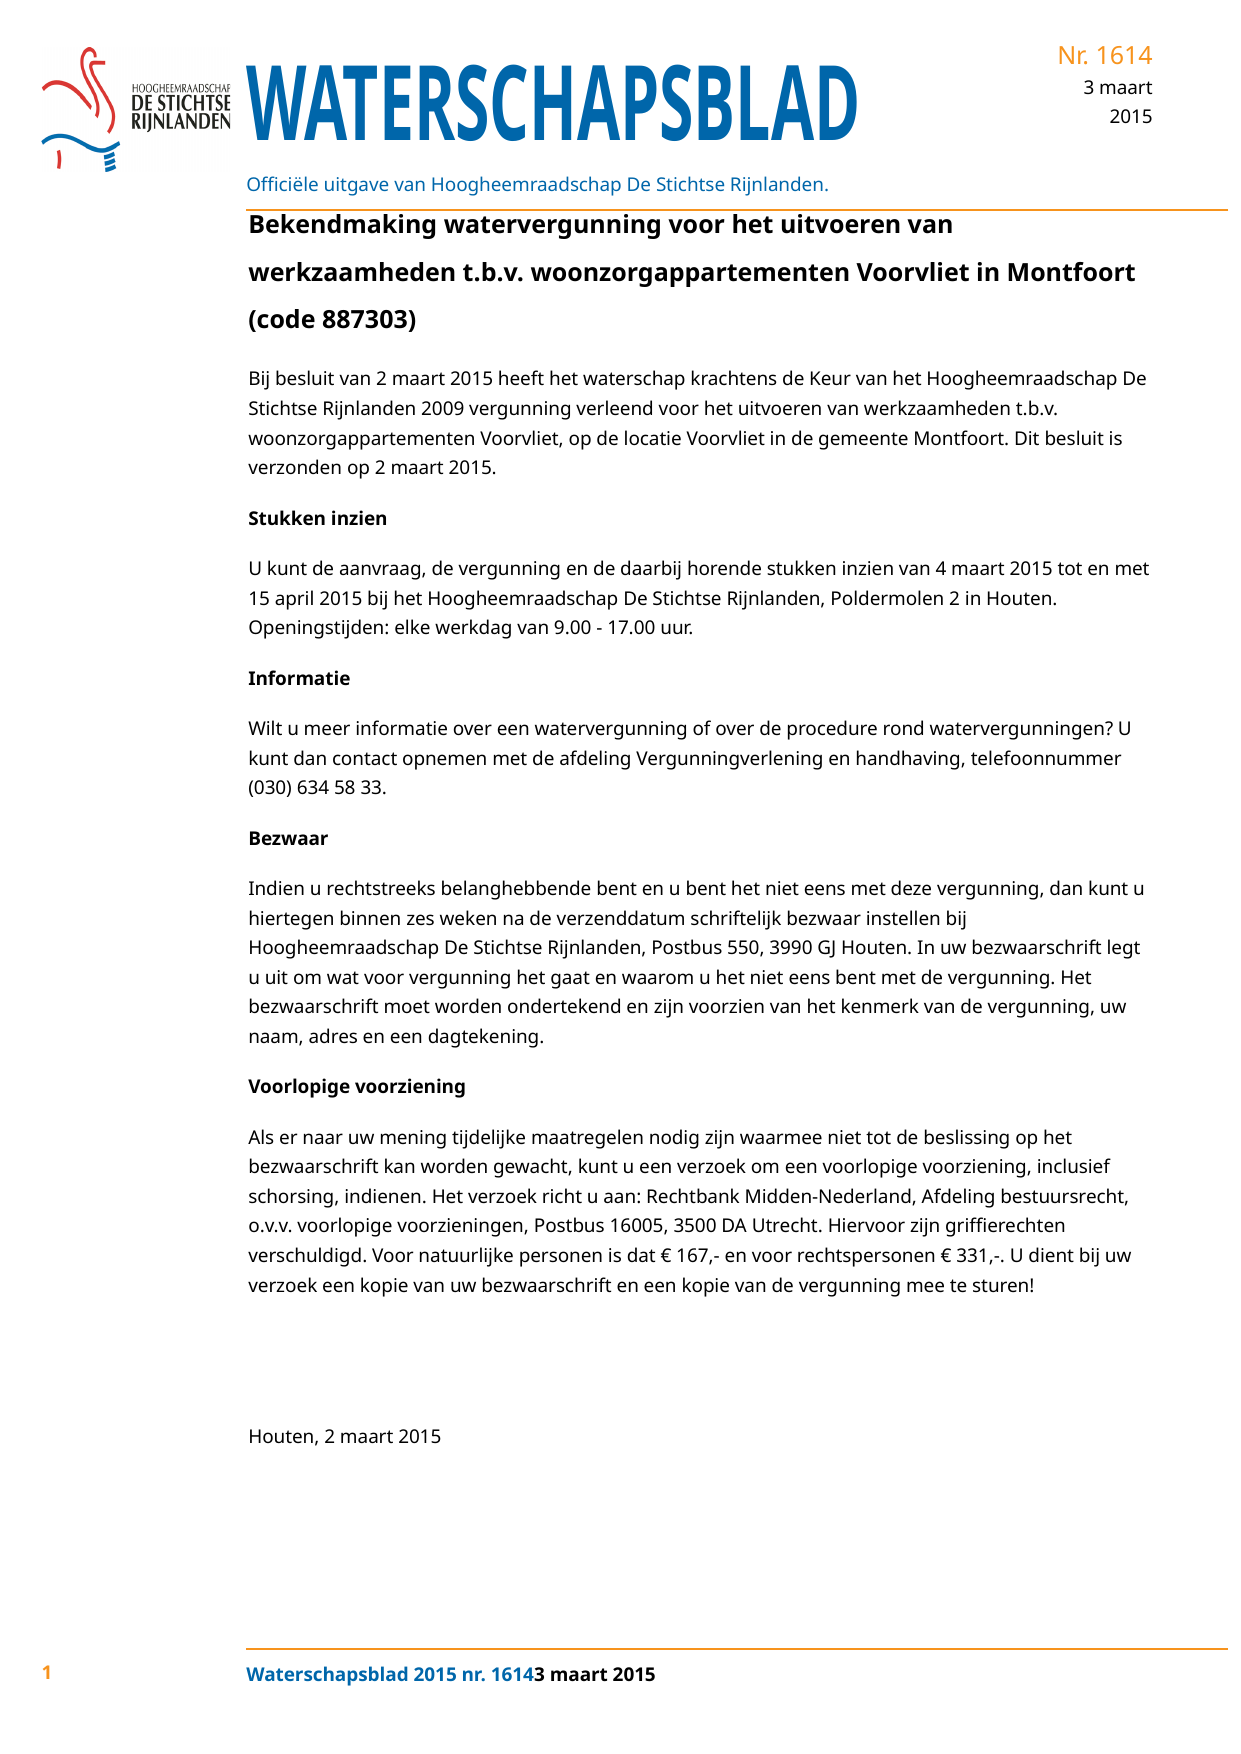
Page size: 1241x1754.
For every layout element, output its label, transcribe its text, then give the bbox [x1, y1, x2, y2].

text Als er naar uw mening tijdelijke maatregelen nodig zijn waarmee niet tot de beslissing op het bezwaarschrift kan worden gewacht, kunt u een verzoek om een voorlopige voorziening, inclusief schorsing, indienen. Het verzoek richt u aan: Rechtbank Midden-Nederland, Afdeling bestuursrecht, o.v.v. voorlopige voorzieningen, Postbus 16005, 3500 DA Utrecht. Hiervoor zijn griffierechten verschuldigd. Voor natuurlijke personen is dat € 167,- en voor rechtspersonen € 331,-. U dient bij uw verzoek een kopie van uw bezwaarschrift en een kopie van de vergunning mee te sturen! [248, 1124, 1152, 1297]
text Voorlopige voorziening [248, 1073, 1152, 1099]
text Bij besluit van 2 maart 2015 heeft het waterschap krachtens de Keur van het Hoogheemraadschap De Stichtse Rijnlanden 2009 vergunning verleend voor het uitvoeren van werkzaamheden t.b.v. woonzorgappartementen Voorvliet, op de locatie Voorvliet in de gemeente Montfoort. Dit besluit is verzonden op 2 maart 2015. [248, 366, 1152, 480]
text Bezwaar [248, 825, 1152, 850]
text Houten, 2 maart 2015 [248, 1423, 1152, 1449]
picture [41, 47, 231, 172]
text Wilt u meer informatie over een watervergunning of over de procedure rond watervergunningen? U kunt dan contact opnemen met de afdeling Vergunningverlening en handhaving, telefoonnummer (030) 634 58 33. [248, 715, 1152, 800]
text Indien u rechtstreeks belanghebbende bent en u bent het niet eens met deze vergunning, dan kunt u hiertegen binnen zes weken na de verzenddatum schriftelijk bezwaar instellen bij Hoogheemraadschap De Stichtse Rijnlanden, Postbus 550, 3990 GJ Houten. In uw bezwaarschrift legt u uit om wat voor vergunning het gaat en waarom u het niet eens bent met de vergunning. Het bezwaarschrift moet worden ondertekend en zijn voorzien van het kenmerk van de vergunning, uw naam, adres en een dagtekening. [248, 875, 1152, 1049]
text Bekendmaking watervergunning voor het uitvoeren van werkzaamheden t.b.v. woonzorgappartementen Voorvliet in Montfoort (code 887303) [248, 211, 1152, 336]
text Stukken inzien [248, 505, 1152, 530]
text U kunt de aanvraag, de vergunning en de daarbij horende stukken inzien van 4 maart 2015 tot en met 15 april 2015 bij het Hoogheemraadschap De Stichtse Rijnlanden, Poldermolen 2 in Houten. Openingstijden: elke werkdag van 9.00 - 17.00 uur. [248, 555, 1152, 640]
text Informatie [248, 665, 1152, 690]
